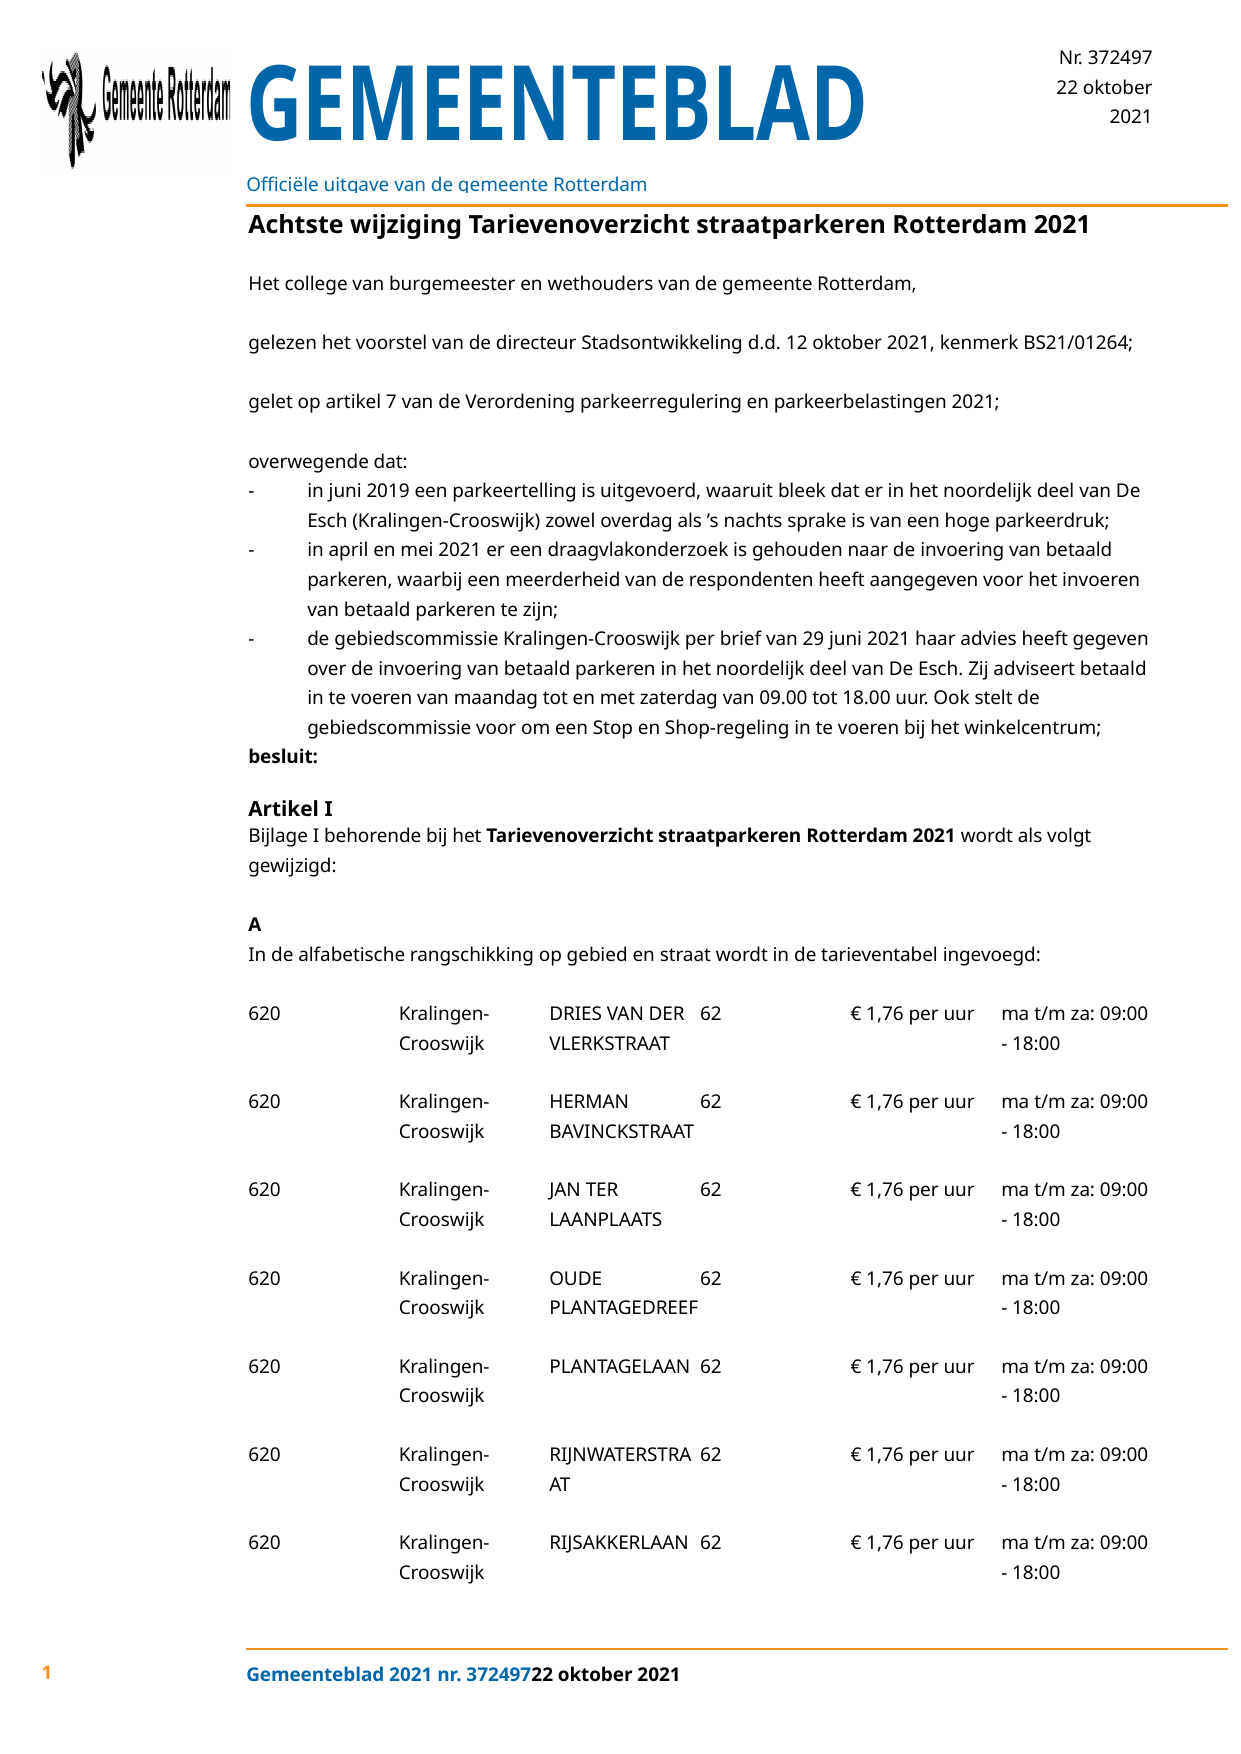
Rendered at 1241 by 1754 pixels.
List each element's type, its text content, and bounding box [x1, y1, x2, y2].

table_header ma t/m za: 09:00 - 18:00 [1001, 1177, 1152, 1232]
table_header ma t/m za: 09:00 - 18:00 [1001, 1000, 1152, 1055]
table_header € 1,76 per uur [850, 1088, 1001, 1144]
text besluit: [248, 744, 1152, 769]
list in juni 2019 een parkeertelling is uitgevoerd, waaruit bleek dat er in het noordelijk deel van De Esch (Kralingen-Crooswijk) zowel overdag als ’s nachts sprake is van een hoge parkeerdruk; [248, 477, 1152, 533]
table_header 62 [700, 1177, 850, 1232]
table_header 62 [700, 1353, 850, 1408]
table_header 620 [248, 1177, 398, 1232]
table_header RIJNWATERSTRAAT [549, 1441, 700, 1497]
text Artikel I [248, 794, 1152, 822]
table_header € 1,76 per uur [850, 1000, 1001, 1055]
table_header Kralingen-Crooswijk [399, 1530, 549, 1585]
list de gebiedscommissie Kralingen-Crooswijk per brief van 29 juni 2021 haar advies heeft gegeven over de invoering van betaald parkeren in het noordelijk deel van De Esch. Zij adviseert betaald in te voeren van maandag tot en met zaterdag van 09.00 tot 18.00 uur. Ook stelt de gebiedscommissie voor om een Stop en Shop-regeling in te voeren bij het winkelcentrum; [248, 625, 1152, 740]
text In de alfabetische rangschikking op gebied en straat wordt in de tarieventabel ingevoegd: [248, 941, 1152, 967]
table_header € 1,76 per uur [850, 1353, 1001, 1408]
table_header JAN TER LAANPLAATS [549, 1177, 700, 1232]
table_header 62 [700, 1530, 850, 1585]
table_header 620 [248, 1088, 398, 1144]
table_header DRIES VAN DER VLERKSTRAAT [549, 1000, 700, 1055]
table_header 62 [700, 1265, 850, 1320]
table_header 620 [248, 1441, 398, 1497]
table_header € 1,76 per uur [850, 1530, 1001, 1585]
text overwegende dat: [248, 448, 1152, 473]
table_header € 1,76 per uur [850, 1441, 1001, 1497]
text Het college van burgemeester en wethouders van de gemeente Rotterdam, [248, 270, 1152, 296]
table_header 62 [700, 1441, 850, 1497]
text Achtste wijziging Tarievenoverzicht straatparkeren Rotterdam 2021 [248, 207, 1152, 241]
table_header € 1,76 per uur [850, 1177, 1001, 1232]
text gelezen het voorstel van de directeur Stadsontwikkeling d.d. 12 oktober 2021, kenmerk BS21/01264; [248, 329, 1152, 355]
table_header ma t/m za: 09:00 - 18:00 [1001, 1088, 1152, 1144]
table_header 62 [700, 1000, 850, 1055]
table_header 620 [248, 1265, 398, 1320]
table_header Kralingen-Crooswijk [399, 1441, 549, 1497]
table_header 620 [248, 1353, 398, 1408]
table_header ma t/m za: 09:00 - 18:00 [1001, 1530, 1152, 1585]
table_header 620 [248, 1000, 398, 1055]
table_header Kralingen-Crooswijk [399, 1353, 549, 1408]
table_header € 1,76 per uur [850, 1265, 1001, 1320]
table_header RIJSAKKERLAAN [549, 1530, 700, 1585]
table_header OUDE PLANTAGEDREEF [549, 1265, 700, 1320]
picture [41, 47, 231, 172]
table_header PLANTAGELAAN [549, 1353, 700, 1408]
table_header Kralingen-Crooswijk [399, 1265, 549, 1320]
table_header Kralingen-Crooswijk [399, 1177, 549, 1232]
table_header ma t/m za: 09:00 - 18:00 [1001, 1265, 1152, 1320]
table_header 62 [700, 1088, 850, 1144]
table_header Kralingen-Crooswijk [399, 1088, 549, 1144]
text gelet op artikel 7 van de Verordening parkeerregulering en parkeerbelastingen 2021; [248, 389, 1152, 414]
text Bijlage I behorende bij het Tarievenoverzicht straatparkeren Rotterdam 2021 wordt als volgt gewijzigd: [248, 822, 1152, 878]
text A [248, 911, 1152, 937]
table_header 620 [248, 1530, 398, 1585]
table_header ma t/m za: 09:00 - 18:00 [1001, 1441, 1152, 1497]
table_header ma t/m za: 09:00 - 18:00 [1001, 1353, 1152, 1408]
list in april en mei 2021 er een draagvlakonderzoek is gehouden naar de invoering van betaald parkeren, waarbij een meerderheid van de respondenten heeft aangegeven voor het invoeren van betaald parkeren te zijn; [248, 537, 1152, 621]
table_header Kralingen-Crooswijk [399, 1000, 549, 1055]
table_header HERMAN BAVINCKSTRAAT [549, 1088, 700, 1144]
